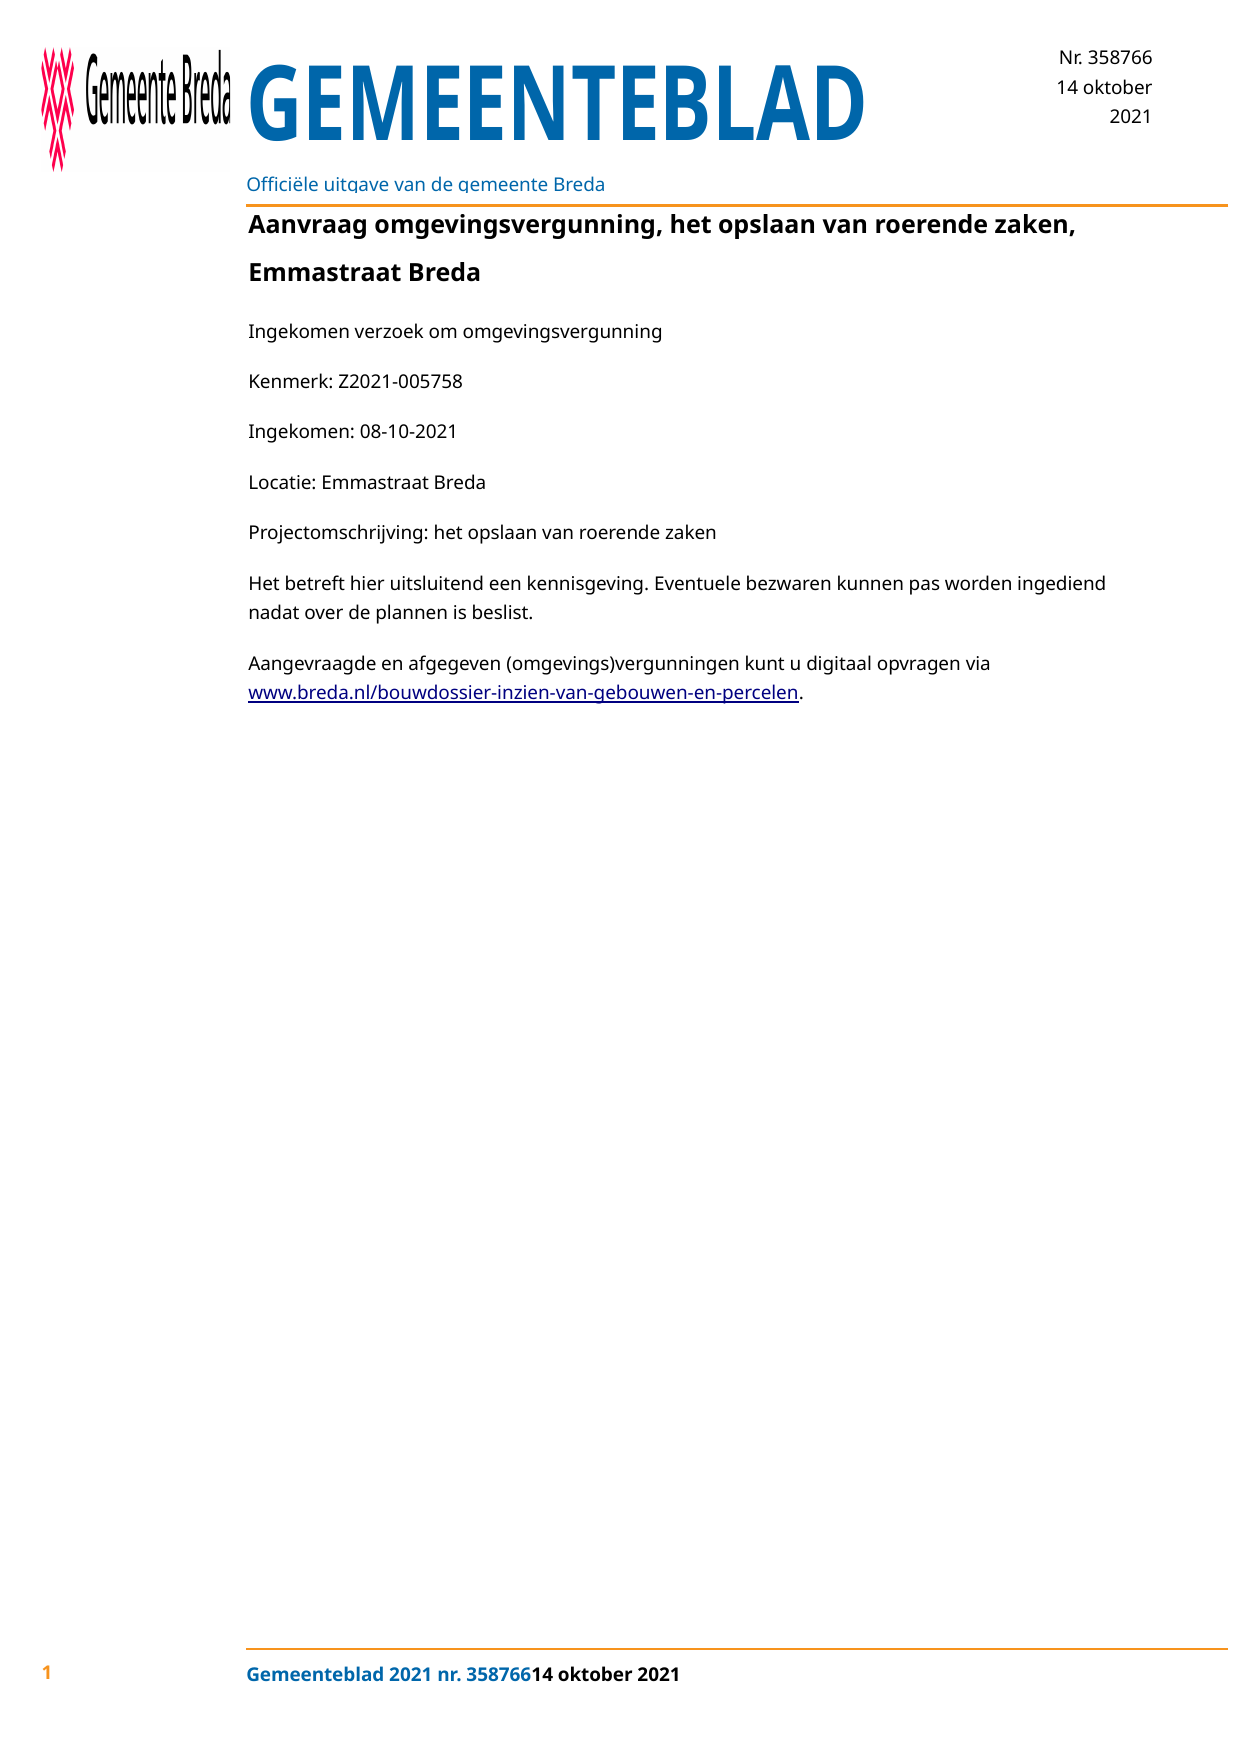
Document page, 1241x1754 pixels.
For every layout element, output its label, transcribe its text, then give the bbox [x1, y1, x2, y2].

picture [41, 47, 231, 172]
text Het betreft hier uitsluitend een kennisgeving. Eventuele bezwaren kunnen pas worden ingediend nadat over de plannen is beslist. [248, 570, 1152, 625]
text Aangevraagde en afgegeven (omgevings)vergunningen kunt u digitaal opvragen via www.breda.nl/bouwdossier-inzien-van-gebouwen-en-percelen. [248, 650, 1152, 705]
text Locatie: Emmastraat Breda [248, 469, 1152, 495]
text Aanvraag omgevingsvergunning, het opslaan van roerende zaken, Emmastraat Breda [248, 207, 1152, 288]
text Ingekomen verzoek om omgevingsvergunning [248, 318, 1152, 344]
text Ingekomen: 08-10-2021 [248, 419, 1152, 444]
text Kenmerk: Z2021-005758 [248, 368, 1152, 394]
text Projectomschrijving: het opslaan van roerende zaken [248, 519, 1152, 545]
